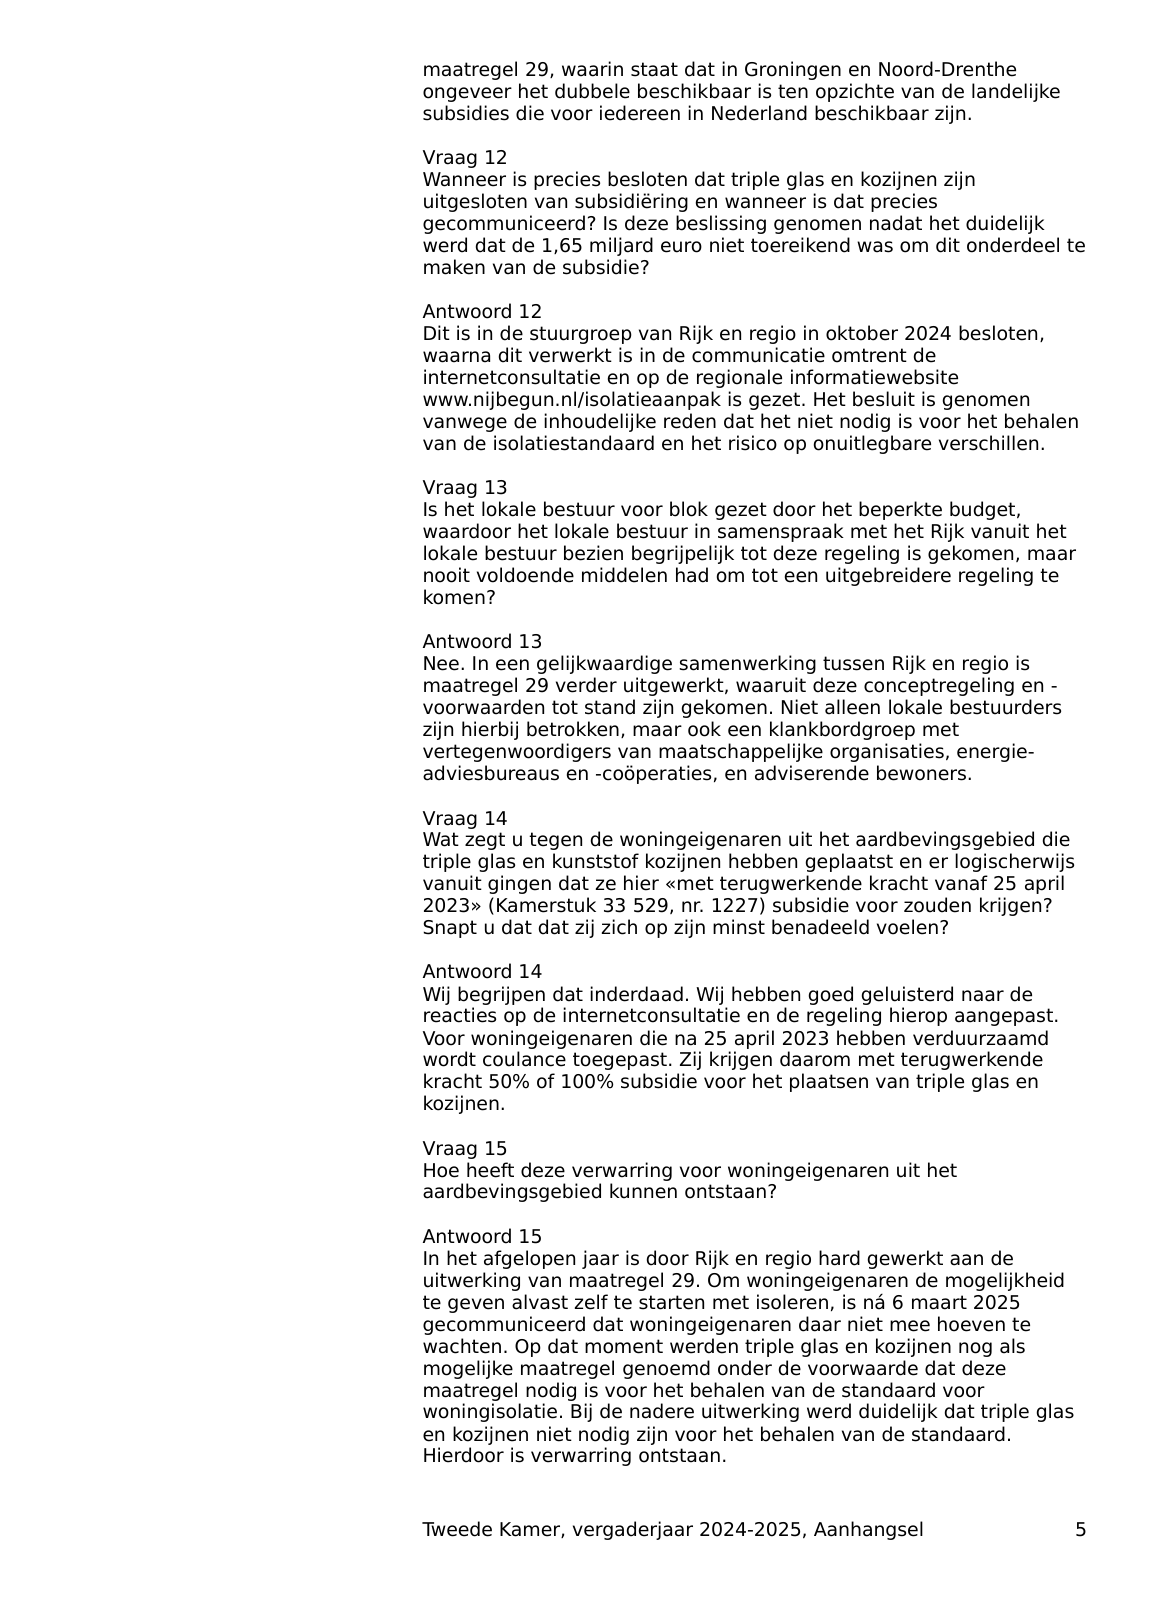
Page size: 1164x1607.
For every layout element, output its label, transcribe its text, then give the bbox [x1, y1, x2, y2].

text Wanneer is precies besloten dat triple glas en kozijnen zijn uitgesloten van subsidiëring en wanneer is dat precies gecommuniceerd? Is deze beslissing genomen nadat het duidelijk werd dat de 1,65 miljard euro niet toereikend was om dit onderdeel te maken van de subsidie? [422, 169, 1087, 279]
text Vraag 14 [422, 807, 1087, 829]
text Antwoord 12 [422, 301, 1087, 323]
text Wat zegt u tegen de woningeigenaren uit het aardbevingsgebied die triple glas en kunststof kozijnen hebben geplaatst en er logischerwijs vanuit gingen dat ze hier «met terugwerkende kracht vanaf 25 april 2023» (Kamerstuk 33 529, nr. 1227) subsidie voor zouden krijgen? Snapt u dat dat zij zich op zijn minst benadeeld voelen? [422, 829, 1087, 939]
text Wij begrijpen dat inderdaad. Wij hebben goed geluisterd naar de reacties op de internetconsultatie en de regeling hierop aangepast. Voor woningeigenaren die na 25 april 2023 hebben verduurzaamd wordt coulance toegepast. Zij krijgen daarom met terugwerkende kracht 50% of 100% subsidie voor het plaatsen van triple glas en kozijnen. [422, 983, 1087, 1115]
text Dit is in de stuurgroep van Rijk en regio in oktober 2024 besloten, waarna dit verwerkt is in de communicatie omtrent de internetconsultatie en op de regionale informatiewebsite www.nijbegun.nl/isolatieaanpak is gezet. Het besluit is genomen vanwege de inhoudelijke reden dat het niet nodig is voor het behalen van de isolatiestandaard en het risico op onuitlegbare verschillen. [422, 323, 1087, 455]
text Is het lokale bestuur voor blok gezet door het beperkte budget, waardoor het lokale bestuur in samenspraak met het Rijk vanuit het lokale bestuur bezien begrijpelijk tot deze regeling is gekomen, maar nooit voldoende middelen had om tot een uitgebreidere regeling te komen? [422, 499, 1087, 609]
text Antwoord 15 [422, 1226, 1087, 1248]
text Vraag 15 [422, 1137, 1087, 1159]
text Hoe heeft deze verwarring voor woningeigenaren uit het aardbevingsgebied kunnen ontstaan? [422, 1159, 1087, 1203]
text maatregel 29, waarin staat dat in Groningen en Noord-Drenthe ongeveer het dubbele beschikbaar is ten opzichte van de landelijke subsidies die voor iedereen in Nederland beschikbaar zijn. [422, 59, 1087, 125]
text Antwoord 13 [422, 631, 1087, 653]
text In het afgelopen jaar is door Rijk en regio hard gewerkt aan de uitwerking van maatregel 29. Om woningeigenaren de mogelijkheid te geven alvast zelf te starten met isoleren, is ná 6 maart 2025 gecommuniceerd dat woningeigenaren daar niet mee hoeven te wachten. Op dat moment werden triple glas en kozijnen nog als mogelijke maatregel genoemd onder de voorwaarde dat deze maatregel nodig is voor het behalen van de standaard voor woningisolatie. Bij de nadere uitwerking werd duidelijk dat triple glas en kozijnen niet nodig zijn voor het behalen van de standaard. Hierdoor is verwarring ontstaan. [422, 1248, 1087, 1467]
text Antwoord 14 [422, 961, 1087, 983]
text Vraag 12 [422, 147, 1087, 169]
text Nee. In een gelijkwaardige samenwerking tussen Rijk en regio is maatregel 29 verder uitgewerkt, waaruit deze conceptregeling en -voorwaarden tot stand zijn gekomen. Niet alleen lokale bestuurders zijn hierbij betrokken, maar ook een klankbordgroep met vertegenwoordigers van maatschappelijke organisaties, energie-adviesbureaus en -coöperaties, en adviserende bewoners. [422, 653, 1087, 785]
text Vraag 13 [422, 477, 1087, 499]
